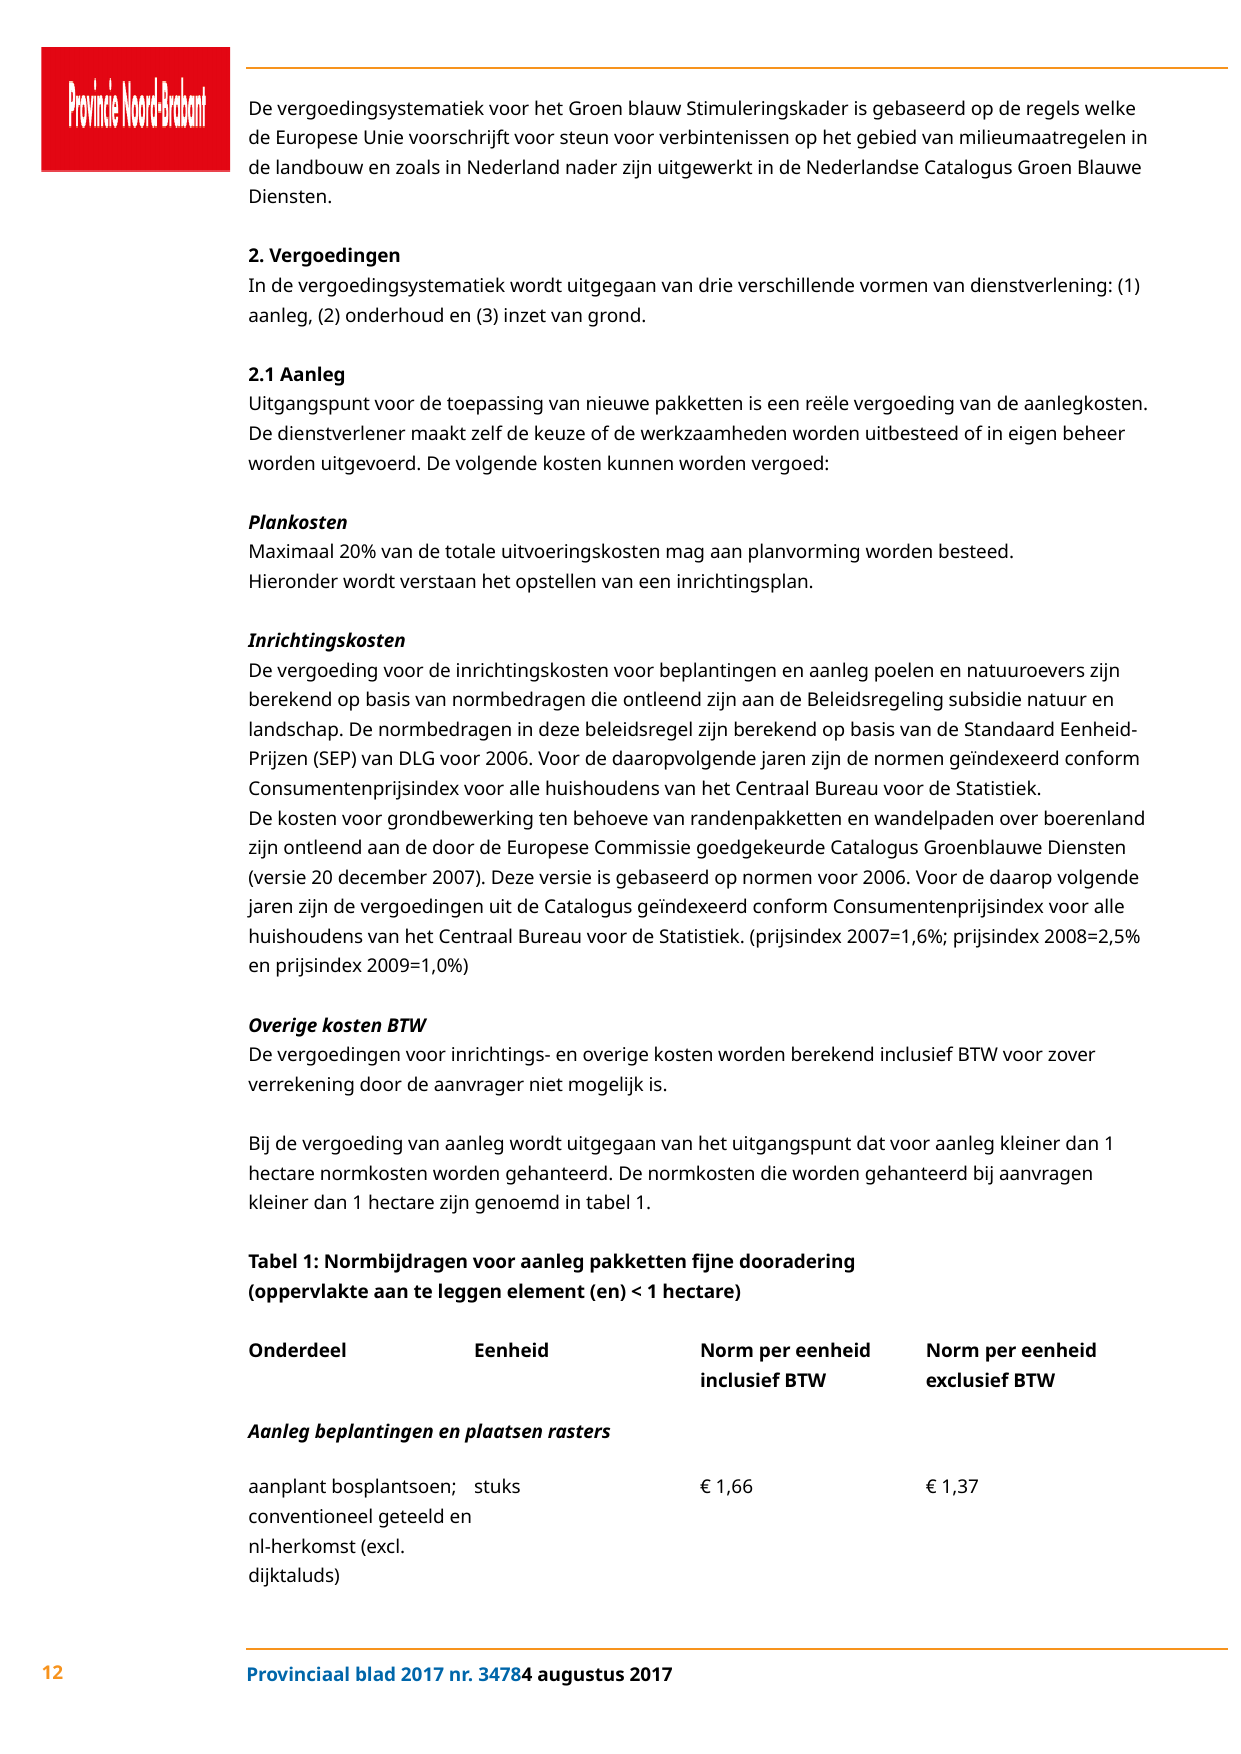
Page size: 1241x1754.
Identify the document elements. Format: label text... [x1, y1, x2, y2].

table_cell [926, 1393, 1152, 1418]
text 2.1 Aanleg [248, 361, 1152, 387]
table_cell € 1,37 [926, 1474, 1152, 1588]
table_header Norm per eenheid exclusief BTW [926, 1338, 1152, 1393]
table_header Onderdeel [248, 1338, 474, 1393]
text Inrichtingskosten [248, 627, 1152, 653]
text Overige kosten BTW [248, 1012, 1152, 1038]
picture [41, 47, 231, 172]
table_cell € 1,66 [700, 1474, 926, 1588]
text Bij de vergoeding van aanleg wordt uitgegaan van het uitgangspunt dat voor aanleg kleiner dan 1 hectare normkosten worden gehanteerd. De normkosten die worden gehanteerd bij aanvragen kleiner dan 1 hectare zijn genoemd in tabel 1. [248, 1130, 1152, 1215]
text Maximaal 20% van de totale uitvoeringskosten mag aan planvorming worden besteed. [248, 538, 1152, 564]
text In de vergoedingsystematiek wordt uitgegaan van drie verschillende vormen van dienstverlening: (1) aanleg, (2) onderhoud en (3) inzet van grond. [248, 272, 1152, 328]
table_cell Aanleg beplantingen en plaatsen rasters [248, 1419, 1152, 1474]
table_header Eenheid [474, 1338, 700, 1393]
text 2. Vergoedingen [248, 243, 1152, 268]
text De vergoedingsystematiek voor het Groen blauw Stimuleringskader is gebaseerd op de regels welke de Europese Unie voorschrijft voor steun voor verbintenissen op het gebied van milieumaatregelen in de landbouw en zoals in Nederland nader zijn uitgewerkt in de Nederlandse Catalogus Groen Blauwe Diensten. [248, 95, 1152, 209]
text Hieronder wordt verstaan het opstellen van een inrichtingsplan. [248, 568, 1152, 594]
text Plankosten [248, 509, 1152, 535]
text De kosten voor grondbewerking ten behoeve van randenpakketten en wandelpaden over boerenland zijn ontleend aan de door de Europese Commissie goedgekeurde Catalogus Groenblauwe Diensten (versie 20 december 2007). Deze versie is gebaseerd op normen voor 2006. Voor de daarop volgende jaren zijn de vergoedingen uit de Catalogus geïndexeerd conform Consumentenprijsindex voor alle huishoudens van het Centraal Bureau voor de Statistiek. (prijsindex 2007=1,6%; prijsindex 2008=2,5% en prijsindex 2009=1,0%) [248, 805, 1152, 978]
table_cell [474, 1393, 700, 1418]
text De vergoedingen voor inrichtings- en overige kosten worden berekend inclusief BTW voor zover verrekening door de aanvrager niet mogelijk is. [248, 1041, 1152, 1097]
text De vergoeding voor de inrichtingskosten voor beplantingen en aanleg poelen en natuuroevers zijn berekend op basis van normbedragen die ontleend zijn aan de Beleidsregeling subsidie natuur en landschap. De normbedragen in deze beleidsregel zijn berekend op basis van de Standaard Eenheid-Prijzen (SEP) van DLG voor 2006. Voor de daaropvolgende jaren zijn de normen geïndexeerd conform Consumentenprijsindex voor alle huishoudens van het Centraal Bureau voor de Statistiek. [248, 657, 1152, 801]
table_cell [700, 1393, 926, 1418]
table_cell aanplant bosplantsoen; conventioneel geteeld en nl-herkomst (excl. dijktaluds) [248, 1474, 474, 1588]
table_cell [248, 1393, 474, 1418]
text Tabel 1: Normbijdragen voor aanleg pakketten fijne dooradering [248, 1248, 1152, 1274]
table_cell stuks [474, 1474, 700, 1588]
table_header Norm per eenheid inclusief BTW [700, 1338, 926, 1393]
text (oppervlakte aan te leggen element (en) < 1 hectare) [248, 1278, 1152, 1304]
text Uitgangspunt voor de toepassing van nieuwe pakketten is een reële vergoeding van de aanlegkosten. De dienstverlener maakt zelf de keuze of de werkzaamheden worden uitbesteed of in eigen beheer worden uitgevoerd. De volgende kosten kunnen worden vergoed: [248, 391, 1152, 476]
